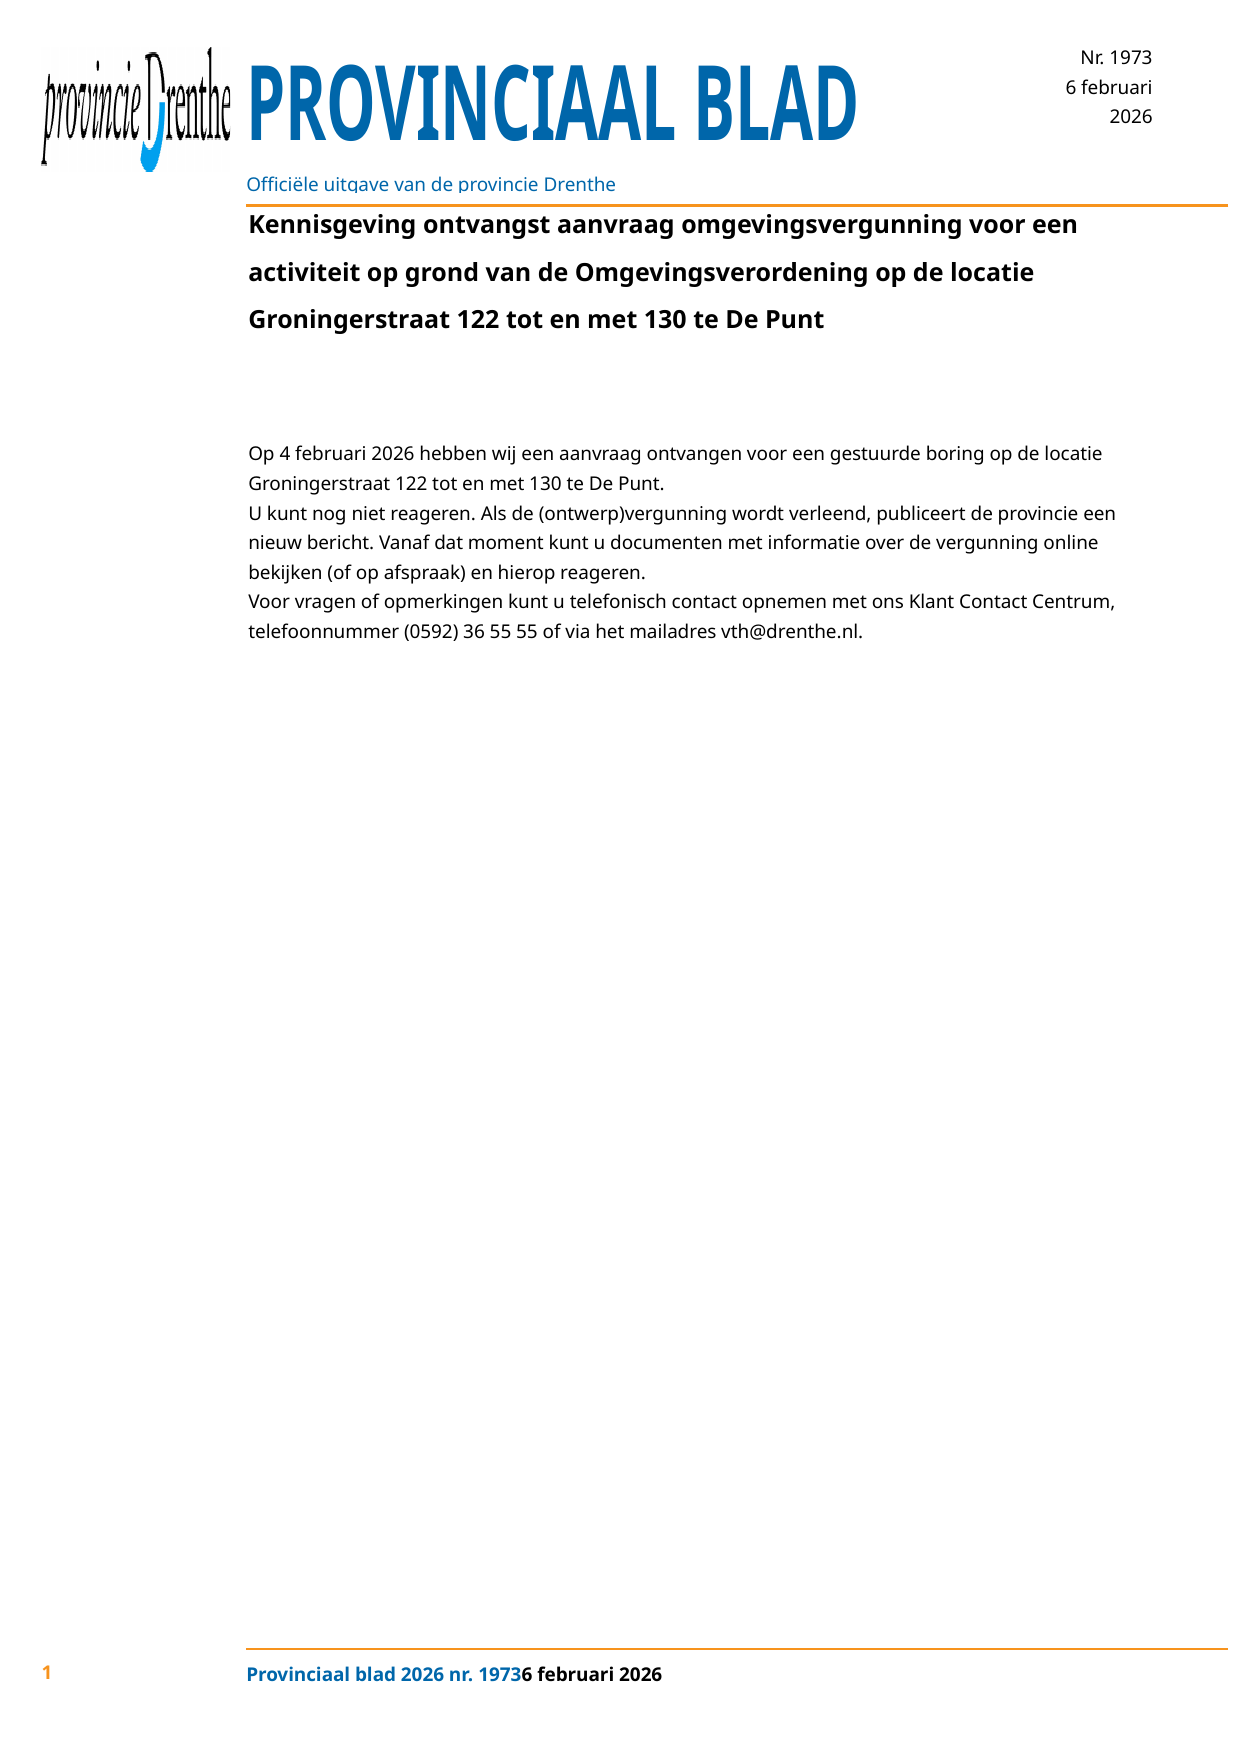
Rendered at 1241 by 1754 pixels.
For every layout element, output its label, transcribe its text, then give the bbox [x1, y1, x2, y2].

text Kennisgeving ontvangst aanvraag omgevingsvergunning voor een activiteit op grond van de Omgevingsverordening op de locatie Groningerstraat 122 tot en met 130 te De Punt [248, 207, 1152, 336]
text U kunt nog niet reageren. Als de (ontwerp)vergunning wordt verleend, publiceert de provincie een nieuw bericht. Vanaf dat moment kunt u documenten met informatie over de vergunning online bekijken (of op afspraak) en hierop reageren. [248, 500, 1152, 584]
text Voor vragen of opmerkingen kunt u telefonisch contact opnemen met ons Klant Contact Centrum, telefoonnummer (0592) 36 55 55 of via het mailadres vth@drenthe.nl. [248, 588, 1152, 644]
text Op 4 februari 2026 hebben wij een aanvraag ontvangen voor een gestuurde boring op de locatie Groningerstraat 122 tot en met 130 te De Punt. [248, 441, 1152, 496]
picture [41, 47, 231, 172]
